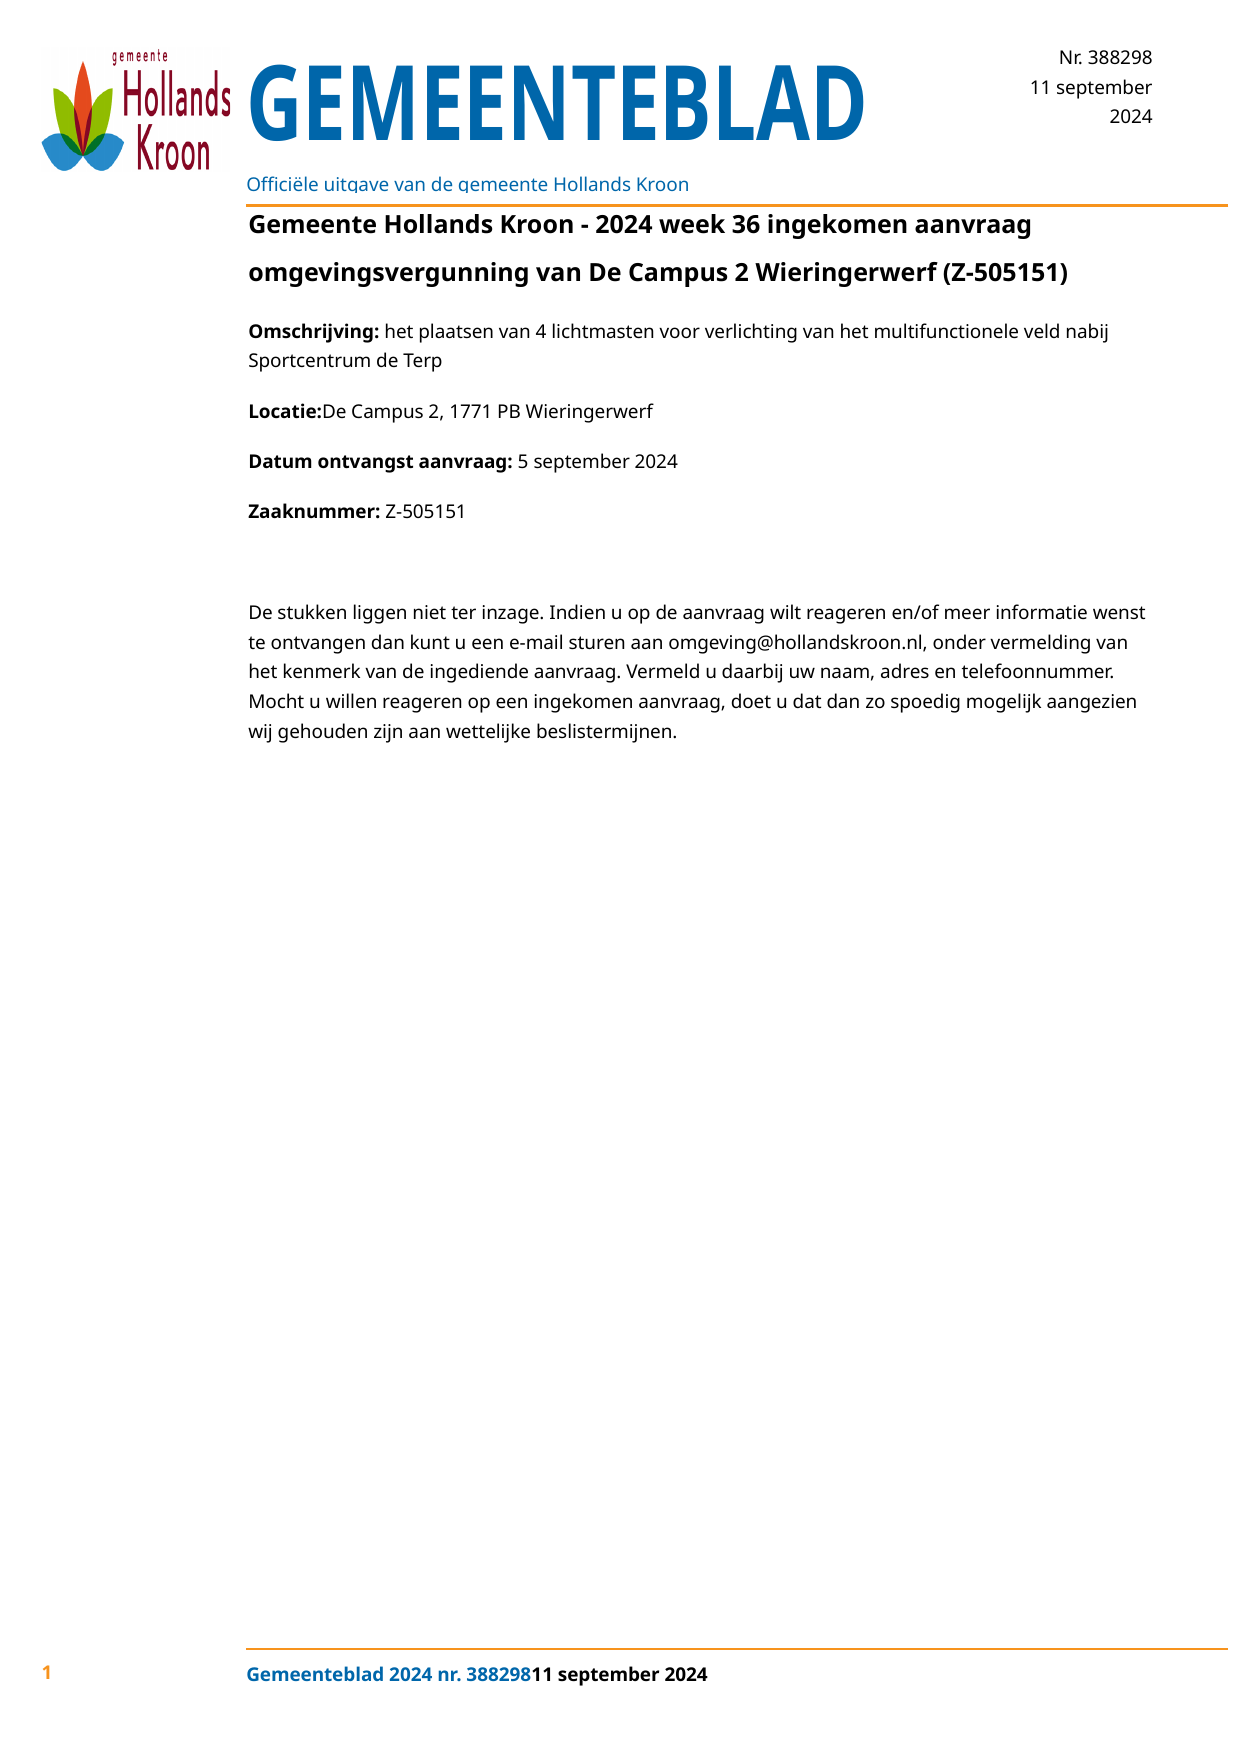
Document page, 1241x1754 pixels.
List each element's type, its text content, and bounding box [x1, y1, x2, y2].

text Zaaknummer: Z-505151 [248, 499, 1152, 524]
text Locatie:De Campus 2, 1771 PB Wieringerwerf [248, 398, 1152, 424]
text Datum ontvangst aanvraag: 5 september 2024 [248, 448, 1152, 474]
text Omschrijving: het plaatsen van 4 lichtmasten voor verlichting van het multifunctionele veld nabij Sportcentrum de Terp [248, 318, 1152, 373]
picture [41, 47, 231, 172]
text Gemeente Hollands Kroon - 2024 week 36 ingekomen aanvraag omgevingsvergunning van De Campus 2 Wieringerwerf (Z-505151) [248, 207, 1152, 288]
text De stukken liggen niet ter inzage. Indien u op de aanvraag wilt reageren en/of meer informatie wenst te ontvangen dan kunt u een e-mail sturen aan omgeving@hollandskroon.nl, onder vermelding van het kenmerk van de ingediende aanvraag. Vermeld u daarbij uw naam, adres en telefoonnummer. Mocht u willen reageren op een ingekomen aanvraag, doet u dat dan zo spoedig mogelijk aangezien wij gehouden zijn aan wettelijke beslistermijnen. [248, 599, 1152, 744]
